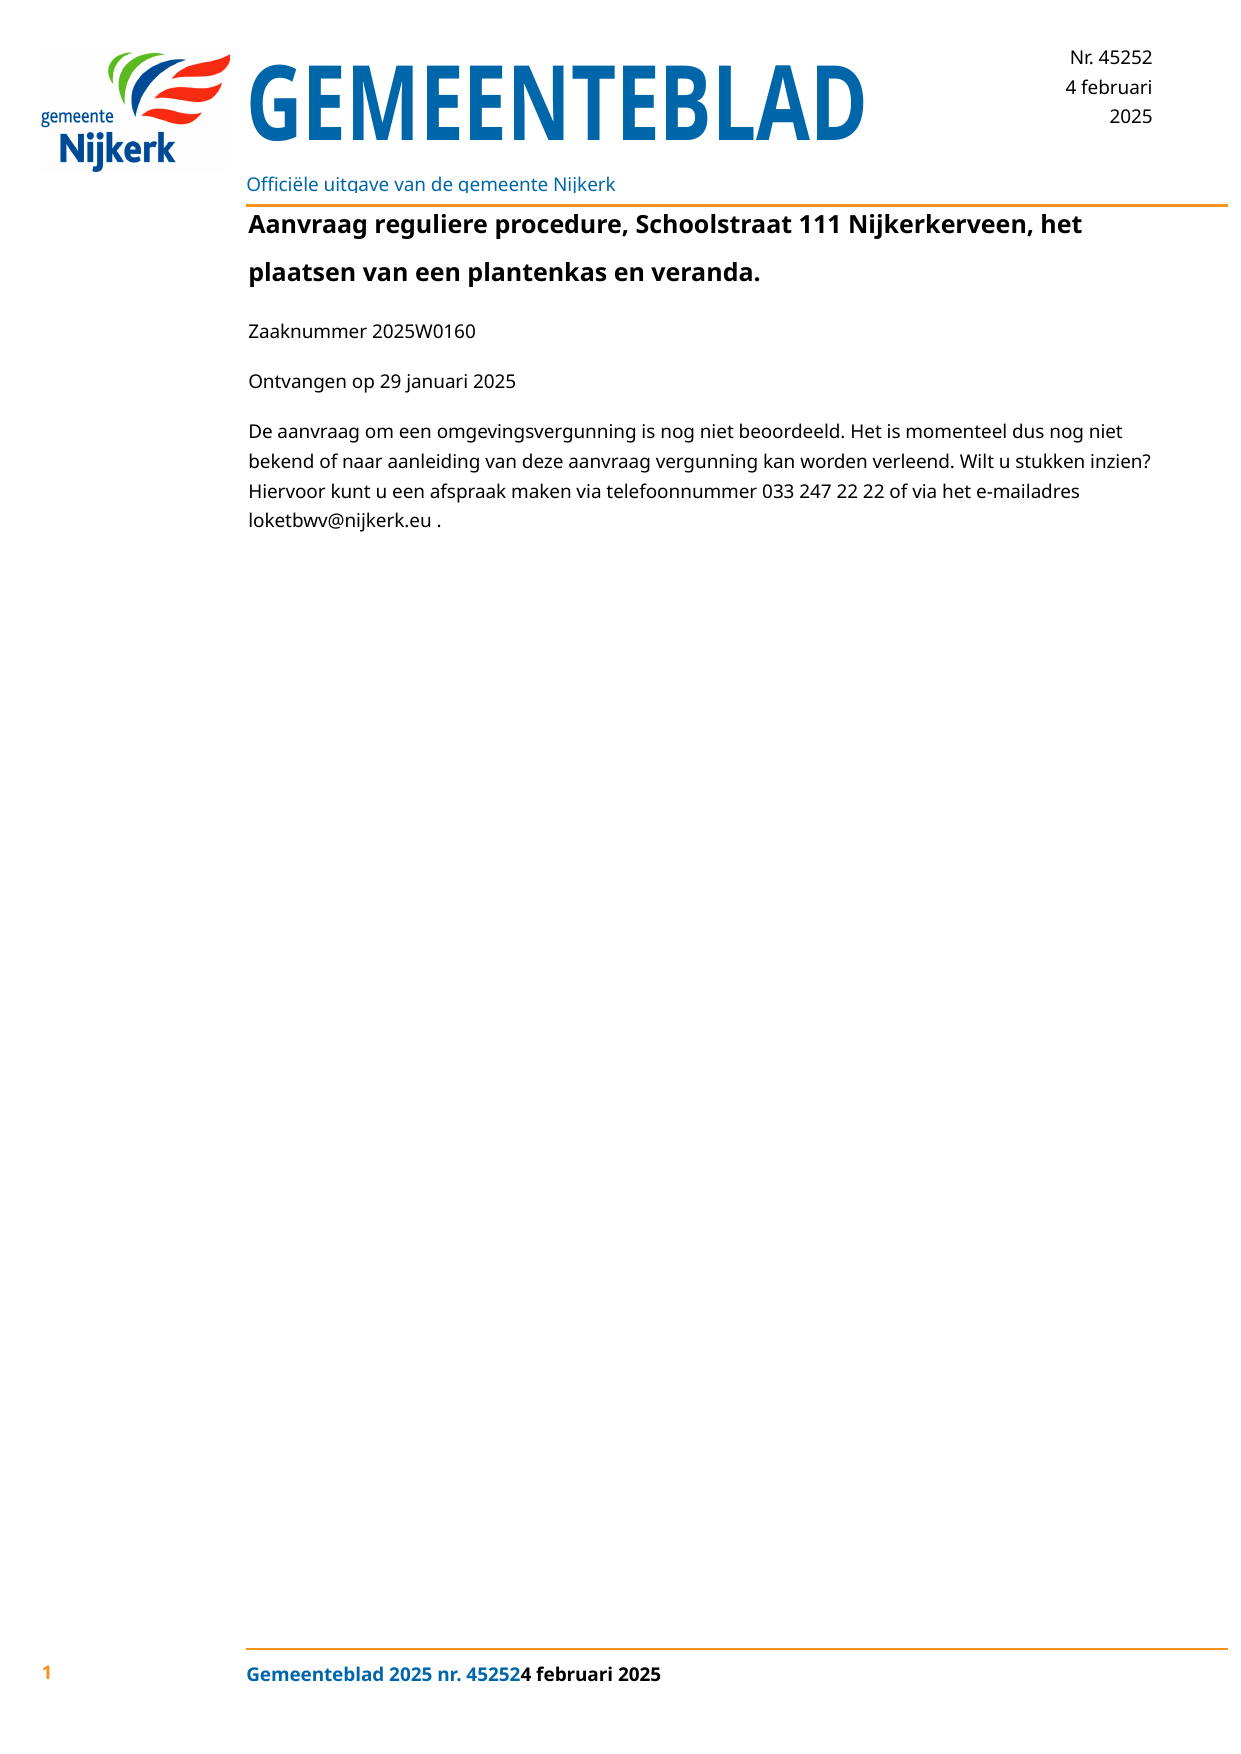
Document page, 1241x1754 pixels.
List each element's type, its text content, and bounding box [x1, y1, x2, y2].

text Aanvraag reguliere procedure, Schoolstraat 111 Nijkerkerveen, het plaatsen van een plantenkas en veranda. [248, 207, 1152, 288]
text Zaaknummer 2025W0160 [248, 318, 1152, 344]
text De aanvraag om een omgevingsvergunning is nog niet beoordeeld. Het is momenteel dus nog niet bekend of naar aanleiding van deze aanvraag vergunning kan worden verleend. Wilt u stukken inzien? Hiervoor kunt u een afspraak maken via telefoonnummer 033 247 22 22 of via het e-mailadres loketbwv@nijkerk.eu . [248, 419, 1152, 533]
text Ontvangen op 29 januari 2025 [248, 368, 1152, 394]
picture [41, 47, 231, 172]
